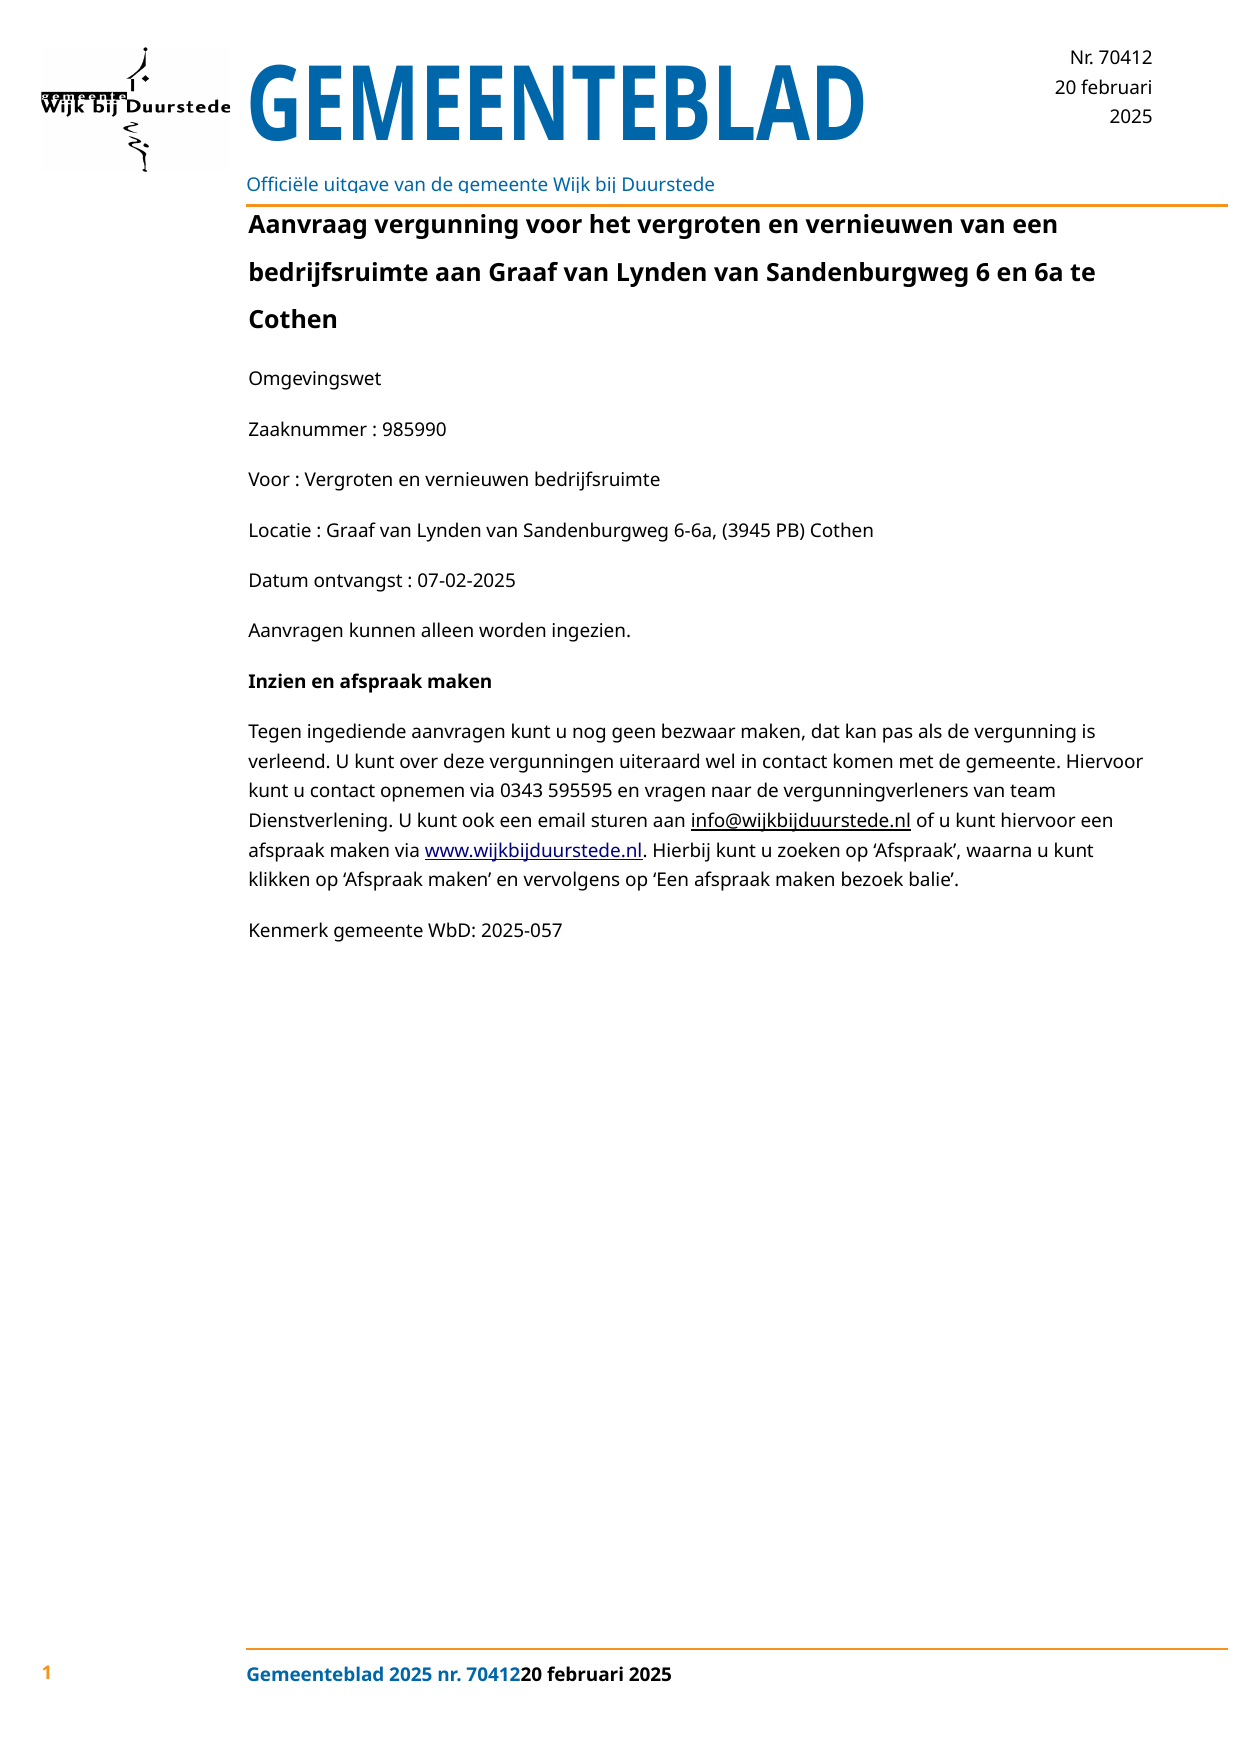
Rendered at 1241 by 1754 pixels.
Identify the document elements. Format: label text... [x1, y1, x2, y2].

text Voor : Vergroten en vernieuwen bedrijfsruimte [248, 466, 1152, 492]
text Aanvraag vergunning voor het vergroten en vernieuwen van een bedrijfsruimte aan Graaf van Lynden van Sandenburgweg 6 en 6a te Cothen [248, 207, 1152, 336]
text Aanvragen kunnen alleen worden ingezien. [248, 618, 1152, 643]
text Kenmerk gemeente WbD: 2025-057 [248, 917, 1152, 942]
picture [41, 47, 231, 172]
text Datum ontvangst : 07-02-2025 [248, 567, 1152, 593]
text Omgevingswet [248, 366, 1152, 391]
text Tegen ingediende aanvragen kunt u nog geen bezwaar maken, dat kan pas als de vergunning is verleend. U kunt over deze vergunningen uiteraard wel in contact komen met de gemeente. Hiervoor kunt u contact opnemen via 0343 595595 en vragen naar de vergunningverleners van team Dienstverlening. U kunt ook een email sturen aan info@wijkbijduurstede.nl of u kunt hiervoor een afspraak maken via www.wijkbijduurstede.nl. Hierbij kunt u zoeken op ‘Afspraak’, waarna u kunt klikken op ‘Afspraak maken’ en vervolgens op ‘Een afspraak maken bezoek balie’. [248, 718, 1152, 892]
text Inzien en afspraak maken [248, 668, 1152, 694]
text Zaaknummer : 985990 [248, 416, 1152, 442]
text Locatie : Graaf van Lynden van Sandenburgweg 6-6a, (3945 PB) Cothen [248, 517, 1152, 542]
